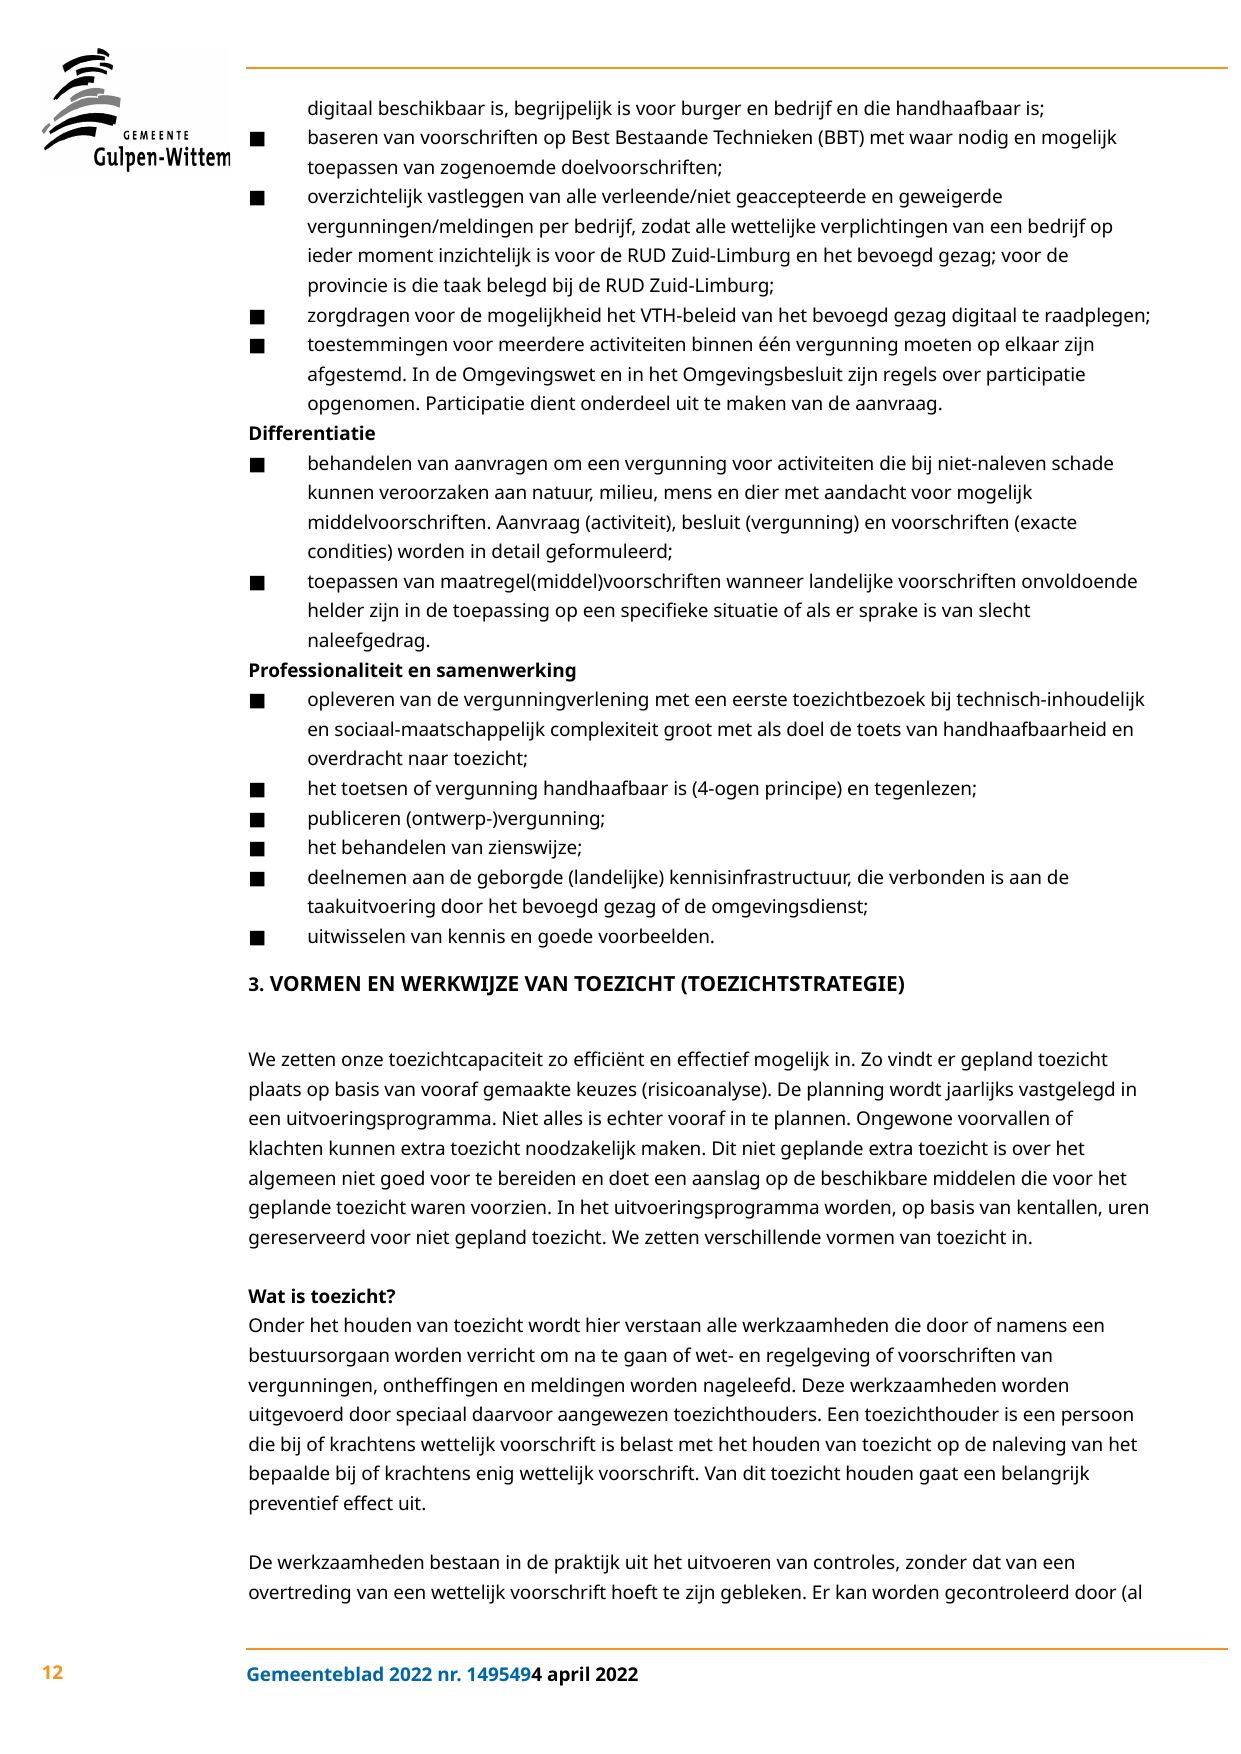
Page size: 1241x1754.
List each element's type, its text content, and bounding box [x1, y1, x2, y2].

text Differentiatie [248, 420, 1152, 446]
list het behandelen van zienswijze; [248, 834, 1152, 860]
list digitaal beschikbaar is, begrijpelijk is voor burger en bedrijf en die handhaafbaar is; [248, 95, 1152, 121]
text De werkzaamheden bestaan in de praktijk uit het uitvoeren van controles, zonder dat van een overtreding van een wettelijk voorschrift hoeft te zijn gebleken. Er kan worden gecontroleerd door (al [248, 1549, 1152, 1605]
text 3. VORMEN EN WERKWIJZE VAN TOEZICHT (TOEZICHTSTRATEGIE) [248, 969, 1152, 997]
text We zetten onze toezichtcapaciteit zo efficiënt en effectief mogelijk in. Zo vindt er gepland toezicht plaats op basis van vooraf gemaakte keuzes (risicoanalyse). De planning wordt jaarlijks vastgelegd in een uitvoeringsprogramma. Niet alles is echter vooraf in te plannen. Ongewone voorvallen of klachten kunnen extra toezicht noodzakelijk maken. Dit niet geplande extra toezicht is over het algemeen niet goed voor te bereiden en doet een aanslag op de beschikbare middelen die voor het geplande toezicht waren voorzien. In het uitvoeringsprogramma worden, op basis van kentallen, uren gereserveerd voor niet gepland toezicht. We zetten verschillende vormen van toezicht in. [248, 1046, 1152, 1250]
text Onder het houden van toezicht wordt hier verstaan alle werkzaamheden die door of namens een bestuursorgaan worden verricht om na te gaan of wet- en regelgeving of voorschriften van vergunningen, ontheffingen en meldingen worden nageleefd. Deze werkzaamheden worden uitgevoerd door speciaal daarvoor aangewezen toezichthouders. Een toezichthouder is een persoon die bij of krachtens wettelijk voorschrift is belast met het houden van toezicht op de naleving van het bepaalde bij of krachtens enig wettelijk voorschrift. Van dit toezicht houden gaat een belangrijk preventief effect uit. [248, 1313, 1152, 1516]
list uitwisselen van kennis en goede voorbeelden. [248, 923, 1152, 949]
list deelnemen aan de geborgde (landelijke) kennisinfrastructuur, die verbonden is aan de taakuitvoering door het bevoegd gezag of de omgevingsdienst; [248, 864, 1152, 919]
list overzichtelijk vastleggen van alle verleende/niet geaccepteerde en geweigerde vergunningen/meldingen per bedrijf, zodat alle wettelijke verplichtingen van een bedrijf op ieder moment inzichtelijk is voor de RUD Zuid-Limburg en het bevoegd gezag; voor de provincie is die taak belegd bij de RUD Zuid-Limburg; [248, 183, 1152, 298]
text Wat is toezicht? [248, 1283, 1152, 1309]
list toepassen van maatregel(middel)voorschriften wanneer landelijke voorschriften onvoldoende helder zijn in de toepassing op een specifieke situatie of als er sprake is van slecht naleefgedrag. [248, 568, 1152, 653]
list zorgdragen voor de mogelijkheid het VTH-beleid van het bevoegd gezag digitaal te raadplegen; [248, 302, 1152, 328]
list het toetsen of vergunning handhaafbaar is (4-ogen principe) en tegenlezen; [248, 775, 1152, 801]
list toestemmingen voor meerdere activiteiten binnen één vergunning moeten op elkaar zijn afgestemd. In de Omgevingswet en in het Omgevingsbesluit zijn regels over participatie opgenomen. Participatie dient onderdeel uit te maken van de aanvraag. [248, 331, 1152, 416]
list baseren van voorschriften op Best Bestaande Technieken (BBT) met waar nodig en mogelijk toepassen van zogenoemde doelvoorschriften; [248, 124, 1152, 180]
text Professionaliteit en samenwerking [248, 657, 1152, 683]
list behandelen van aanvragen om een vergunning voor activiteiten die bij niet-naleven schade kunnen veroorzaken aan natuur, milieu, mens en dier met aandacht voor mogelijk middelvoorschriften. Aanvraag (activiteit), besluit (vergunning) en voorschriften (exacte condities) worden in detail geformuleerd; [248, 450, 1152, 564]
picture [41, 47, 231, 172]
list opleveren van de vergunningverlening met een eerste toezichtbezoek bij technisch-inhoudelijk en sociaal-maatschappelijk complexiteit groot met als doel de toets van handhaafbaarheid en overdracht naar toezicht; [248, 686, 1152, 771]
list publiceren (ontwerp-)vergunning; [248, 805, 1152, 831]
